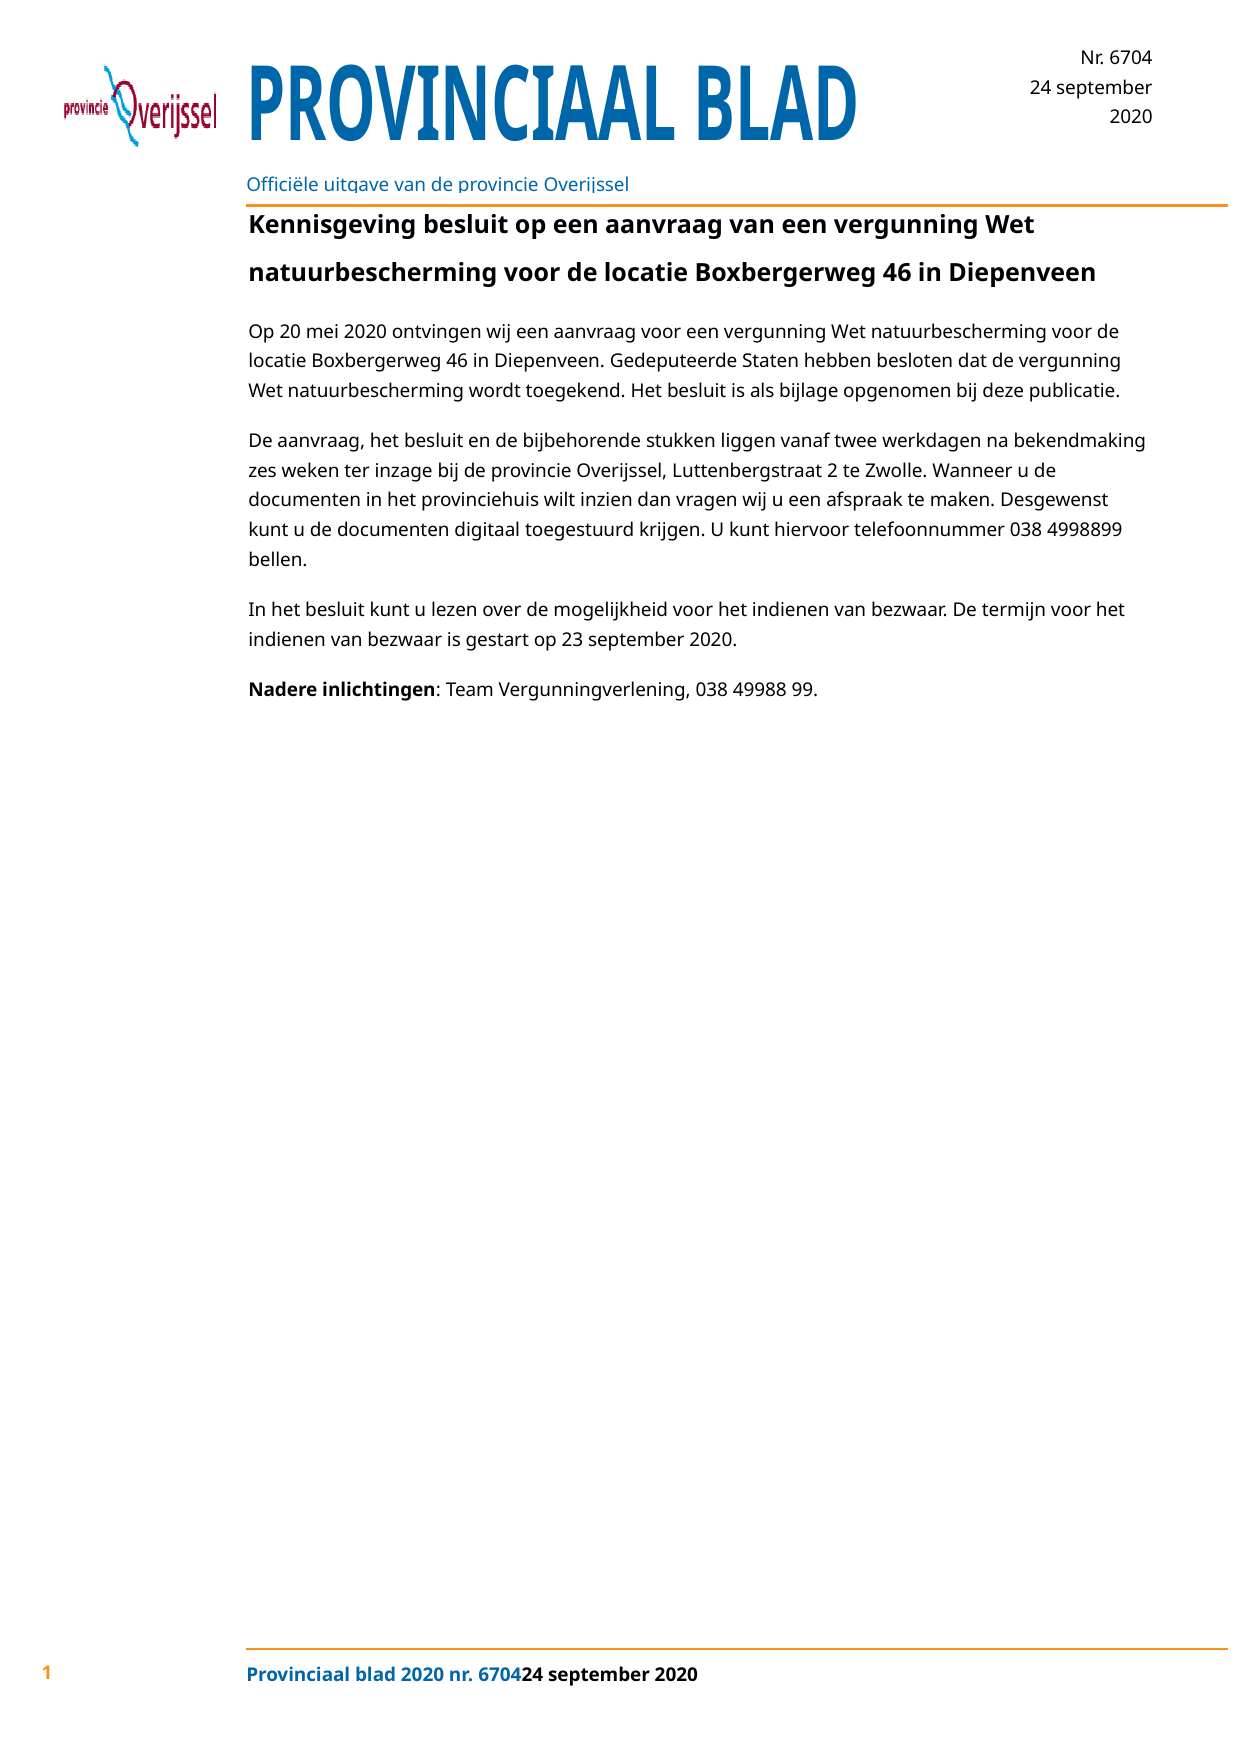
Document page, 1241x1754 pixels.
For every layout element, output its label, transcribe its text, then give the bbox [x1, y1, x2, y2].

text De aanvraag, het besluit en de bijbehorende stukken liggen vanaf twee werkdagen na bekendmaking zes weken ter inzage bij de provincie Overijssel, Luttenbergstraat 2 te Zwolle. Wanneer u de documenten in het provinciehuis wilt inzien dan vragen wij u een afspraak te maken. Desgewenst kunt u de documenten digitaal toegestuurd krijgen. U kunt hiervoor telefoonnummer 038 4998899 bellen. [248, 427, 1152, 572]
text Op 20 mei 2020 ontvingen wij een aanvraag voor een vergunning Wet natuurbescherming voor de locatie Boxbergerweg 46 in Diepenveen. Gedeputeerde Staten hebben besloten dat de vergunning Wet natuurbescherming wordt toegekend. Het besluit is als bijlage opgenomen bij deze publicatie. [248, 318, 1152, 403]
text In het besluit kunt u lezen over de mogelijkheid voor het indienen van bezwaar. De termijn voor het indienen van bezwaar is gestart op 23 september 2020. [248, 596, 1152, 652]
picture [41, 47, 231, 172]
text Nadere inlichtingen: Team Vergunningverlening, 038 49988 99. [248, 676, 1152, 702]
text Kennisgeving besluit op een aanvraag van een vergunning Wet natuurbescherming voor de locatie Boxbergerweg 46 in Diepenveen [248, 207, 1152, 288]
